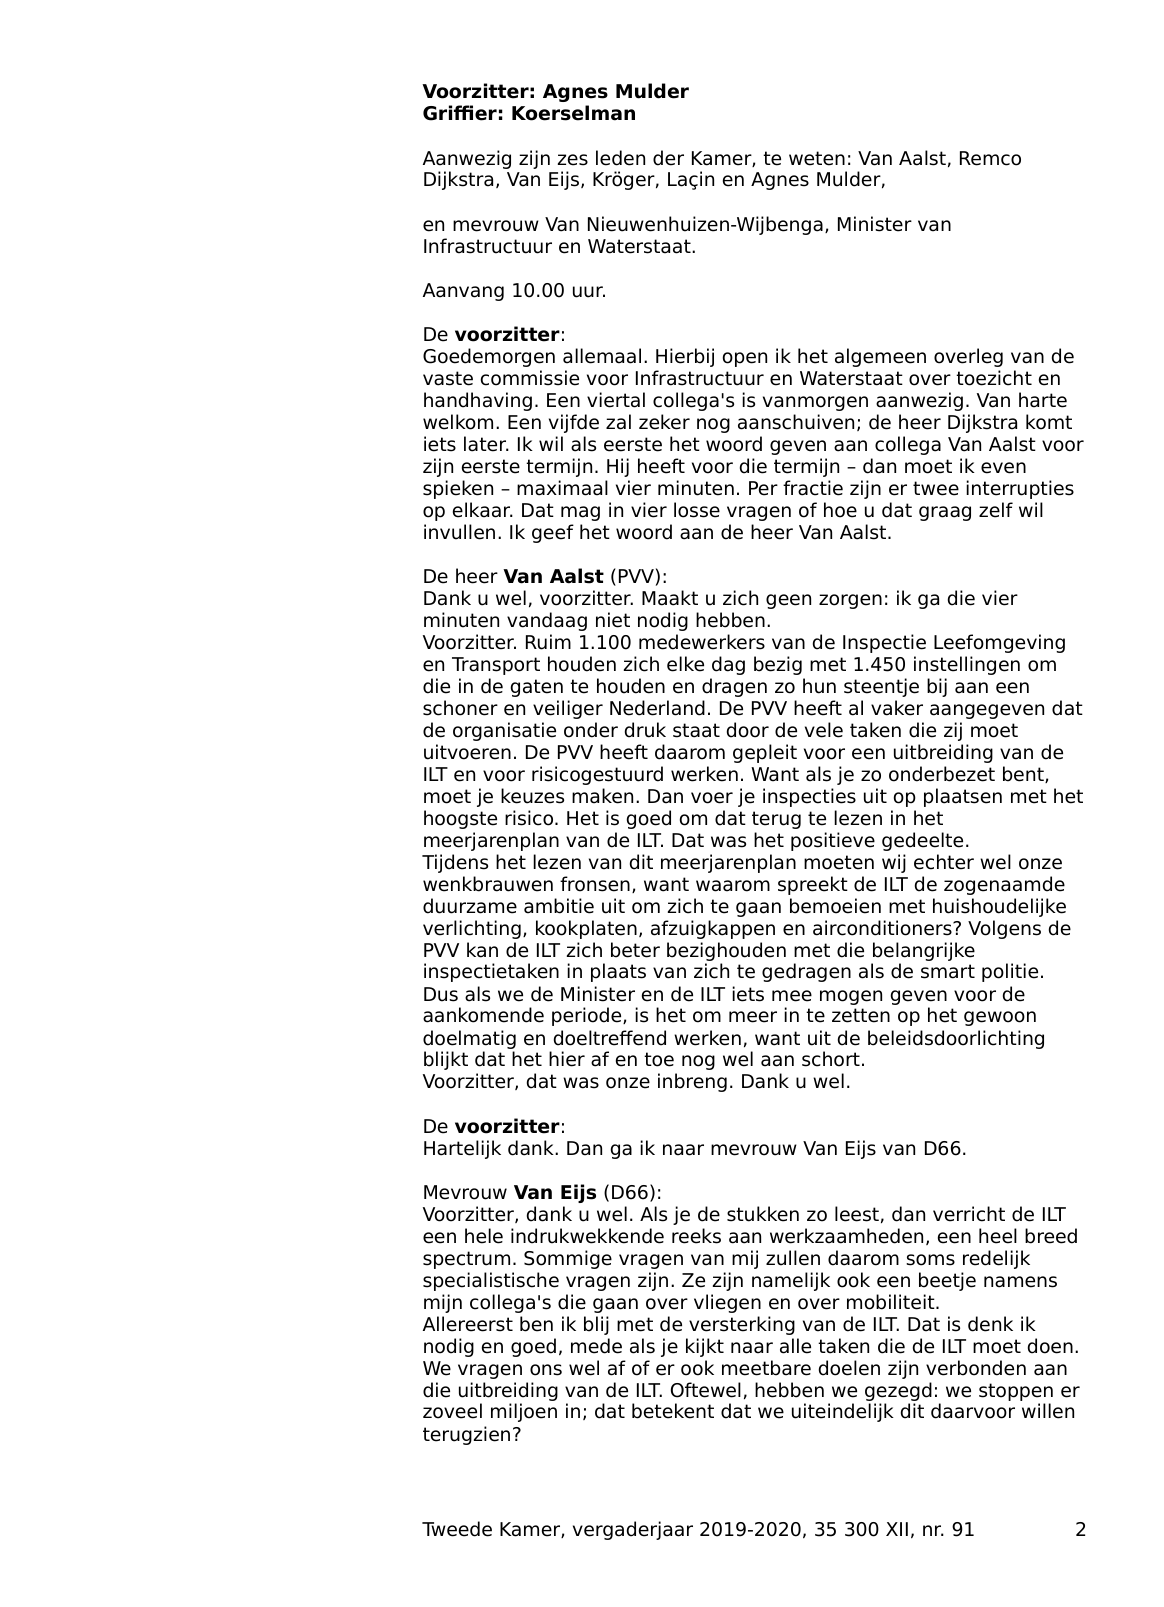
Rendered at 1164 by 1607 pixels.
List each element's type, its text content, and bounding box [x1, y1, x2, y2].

text Voorzitter. Ruim 1.100 medewerkers van de Inspectie Leefomgeving en Transport houden zich elke dag bezig met 1.450 instellingen om die in de gaten te houden en dragen zo hun steentje bij aan een schoner en veiliger Nederland. De PVV heeft al vaker aangegeven dat de organisatie onder druk staat door de vele taken die zij moet uitvoeren. De PVV heeft daarom gepleit voor een uitbreiding van de ILT en voor risicogestuurd werken. Want als je zo onderbezet bent, moet je keuzes maken. Dan voer je inspecties uit op plaatsen met het hoogste risico. Het is goed om dat terug te lezen in het meerjarenplan van de ILT. Dat was het positieve gedeelte. [422, 632, 1087, 852]
text Griffier: Koerselman [422, 103, 1087, 125]
text Hartelijk dank. Dan ga ik naar mevrouw Van Eijs van D66. [422, 1137, 1087, 1159]
text Allereerst ben ik blij met de versterking van de ILT. Dat is denk ik nodig en goed, mede als je kijkt naar alle taken die de ILT moet doen. We vragen ons wel af of er ook meetbare doelen zijn verbonden aan die uitbreiding van de ILT. Oftewel, hebben we gezegd: we stoppen er zoveel miljoen in; dat betekent dat we uiteindelijk dit daarvoor willen terugzien? [422, 1313, 1087, 1445]
text Goedemorgen allemaal. Hierbij open ik het algemeen overleg van de vaste commissie voor Infrastructuur en Waterstaat over toezicht en handhaving. Een viertal collega's is vanmorgen aanwezig. Van harte welkom. Een vijfde zal zeker nog aanschuiven; de heer Dijkstra komt iets later. Ik wil als eerste het woord geven aan collega Van Aalst voor zijn eerste termijn. Hij heeft voor die termijn – dan moet ik even spieken – maximaal vier minuten. Per fractie zijn er twee interrupties op elkaar. Dat mag in vier losse vragen of hoe u dat graag zelf wil invullen. Ik geef het woord aan de heer Van Aalst. [422, 346, 1087, 544]
text De heer Van Aalst (PVV): [422, 566, 1087, 588]
text De voorzitter: [422, 1116, 1087, 1137]
text en mevrouw Van Nieuwenhuizen-Wijbenga, Minister van Infrastructuur en Waterstaat. [422, 213, 1087, 257]
text Voorzitter, dat was onze inbreng. Dank u wel. [422, 1071, 1087, 1093]
text Aanvang 10.00 uur. [422, 280, 1087, 302]
text De voorzitter: [422, 324, 1087, 346]
text Dank u wel, voorzitter. Maakt u zich geen zorgen: ik ga die vier minuten vandaag niet nodig hebben. [422, 588, 1087, 632]
text Aanwezig zijn zes leden der Kamer, te weten: Van Aalst, Remco Dijkstra, Van Eijs, Kröger, Laçin en Agnes Mulder, [422, 147, 1087, 191]
text Voorzitter, dank u wel. Als je de stukken zo leest, dan verricht de ILT een hele indrukwekkende reeks aan werkzaamheden, een heel breed spectrum. Sommige vragen van mij zullen daarom soms redelijk specialistische vragen zijn. Ze zijn namelijk ook een beetje namens mijn collega's die gaan over vliegen en over mobiliteit. [422, 1204, 1087, 1313]
text Mevrouw Van Eijs (D66): [422, 1182, 1087, 1204]
text Tijdens het lezen van dit meerjarenplan moeten wij echter wel onze wenkbrauwen fronsen, want waarom spreekt de ILT de zogenaamde duurzame ambitie uit om zich te gaan bemoeien met huishoudelijke verlichting, kookplaten, afzuigkappen en airconditioners? Volgens de PVV kan de ILT zich beter bezighouden met die belangrijke inspectietaken in plaats van zich te gedragen als de smart politie. Dus als we de Minister en de ILT iets mee mogen geven voor de aankomende periode, is het om meer in te zetten op het gewoon doelmatig en doeltreffend werken, want uit de beleidsdoorlichting blijkt dat het hier af en toe nog wel aan schort. [422, 852, 1087, 1071]
text Voorzitter: Agnes Mulder [422, 81, 1087, 103]
